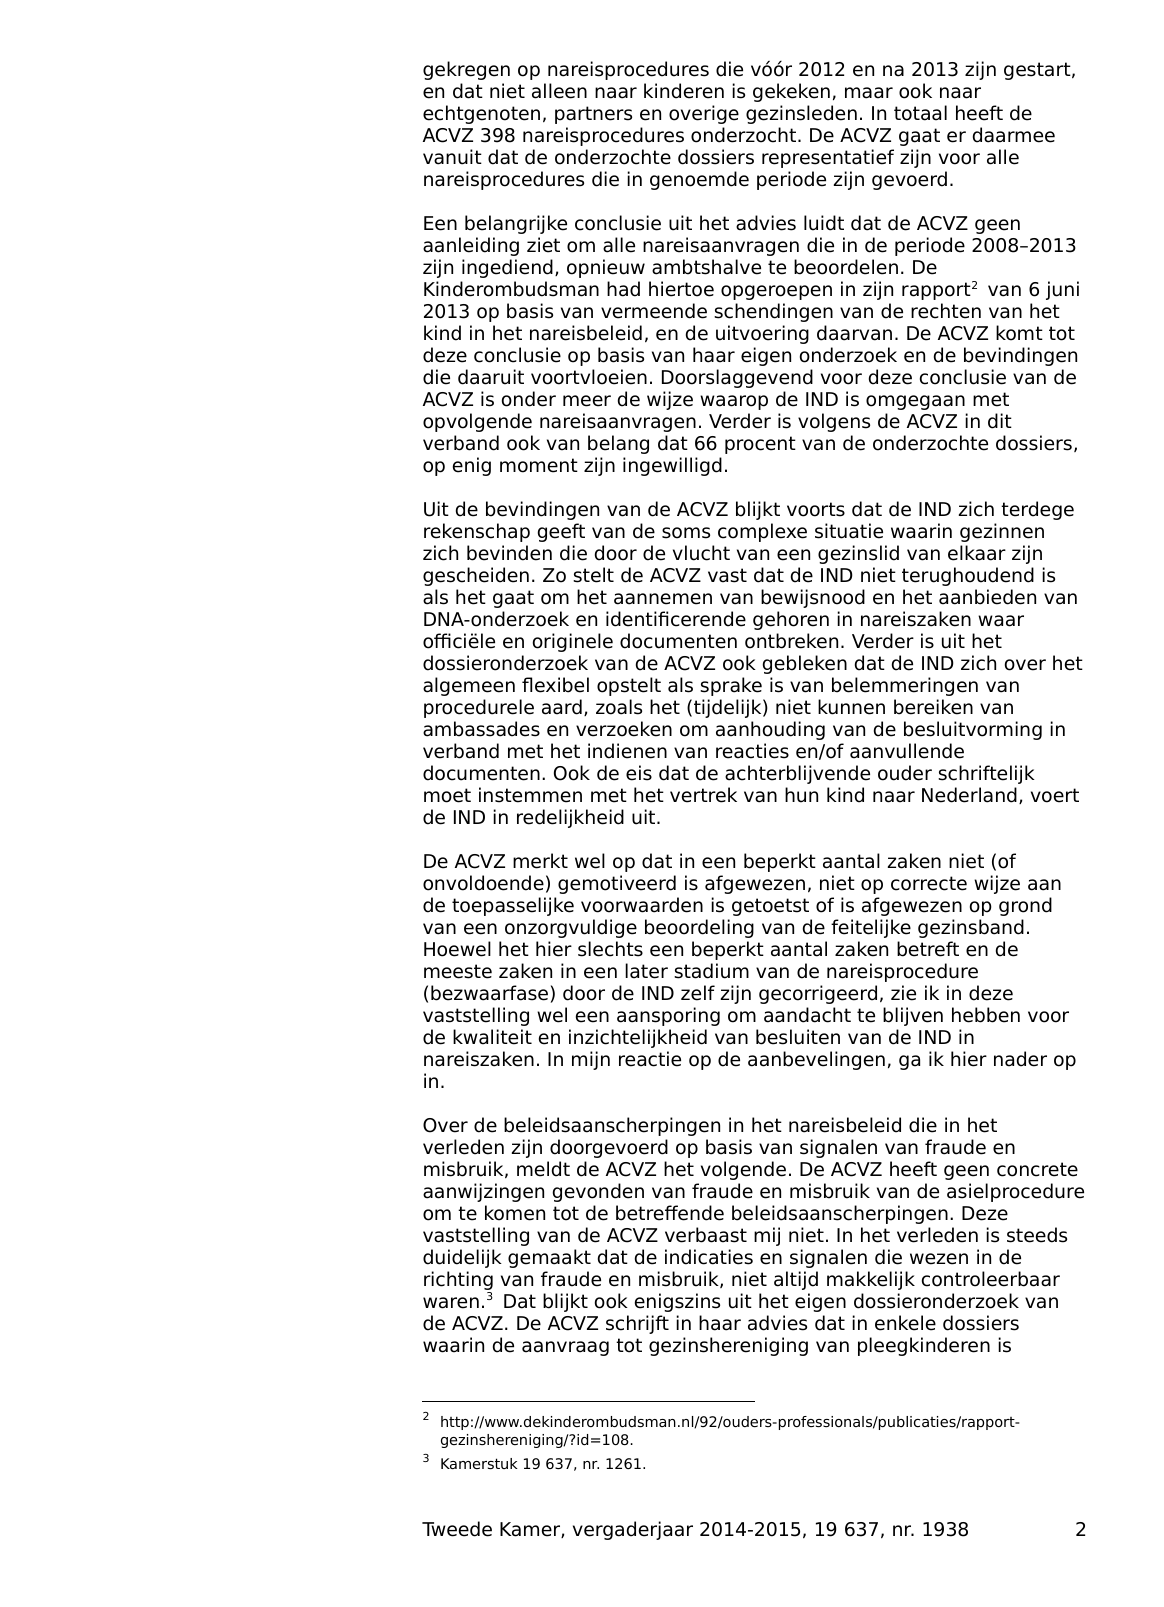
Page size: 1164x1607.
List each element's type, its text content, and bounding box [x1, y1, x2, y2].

text Uit de bevindingen van de ACVZ blijkt voorts dat de IND zich terdege rekenschap geeft van de soms complexe situatie waarin gezinnen zich bevinden die door de vlucht van een gezinslid van elkaar zijn gescheiden. Zo stelt de ACVZ vast dat de IND niet terughoudend is als het gaat om het aannemen van bewijsnood en het aanbieden van DNA-onderzoek en identificerende gehoren in nareiszaken waar officiële en originele documenten ontbreken. Verder is uit het dossieronderzoek van de ACVZ ook gebleken dat de IND zich over het algemeen flexibel opstelt als sprake is van belemmeringen van procedurele aard, zoals het (tijdelijk) niet kunnen bereiken van ambassades en verzoeken om aanhouding van de besluitvorming in verband met het indienen van reacties en/of aanvullende documenten. Ook de eis dat de achterblijvende ouder schriftelijk moet instemmen met het vertrek van hun kind naar Nederland, voert de IND in redelijkheid uit. [422, 499, 1087, 829]
text http://www.dekinderombudsman.nl/92/ouders-professionals/publicaties/rapport-gezinshereniging/?id=108. [422, 1410, 1087, 1449]
text Over de beleidsaanscherpingen in het nareisbeleid die in het verleden zijn doorgevoerd op basis van signalen van fraude en misbruik, meldt de ACVZ het volgende. De ACVZ heeft geen concrete aanwijzingen gevonden van fraude en misbruik van de asielprocedure om te komen tot de betreffende beleidsaanscherpingen. Deze vaststelling van de ACVZ verbaast mij niet. In het verleden is steeds duidelijk gemaakt dat de indicaties en signalen die wezen in de richting van fraude en misbruik, niet altijd makkelijk controleerbaar waren. Dat blijkt ook enigszins uit het eigen dossieronderzoek van de ACVZ. De ACVZ schrijft in haar advies dat in enkele dossiers waarin de aanvraag tot gezinshereniging van pleegkinderen is [422, 1115, 1087, 1357]
text De ACVZ merkt wel op dat in een beperkt aantal zaken niet (of onvoldoende) gemotiveerd is afgewezen, niet op correcte wijze aan de toepasselijke voorwaarden is getoetst of is afgewezen op grond van een onzorgvuldige beoordeling van de feitelijke gezinsband. Hoewel het hier slechts een beperkt aantal zaken betreft en de meeste zaken in een later stadium van de nareisprocedure (bezwaarfase) door de IND zelf zijn gecorrigeerd, zie ik in deze vaststelling wel een aansporing om aandacht te blijven hebben voor de kwaliteit en inzichtelijkheid van besluiten van de IND in nareiszaken. In mijn reactie op de aanbevelingen, ga ik hier nader op in. [422, 851, 1087, 1093]
text gekregen op nareisprocedures die vóór 2012 en na 2013 zijn gestart, en dat niet alleen naar kinderen is gekeken, maar ook naar echtgenoten, partners en overige gezinsleden. In totaal heeft de ACVZ 398 nareisprocedures onderzocht. De ACVZ gaat er daarmee vanuit dat de onderzochte dossiers representatief zijn voor alle nareisprocedures die in genoemde periode zijn gevoerd. [422, 59, 1087, 191]
text Een belangrijke conclusie uit het advies luidt dat de ACVZ geen aanleiding ziet om alle nareisaanvragen die in de periode 2008–2013 zijn ingediend, opnieuw ambtshalve te beoordelen. De Kinderombudsman had hiertoe opgeroepen in zijn rapport van 6 juni 2013 op basis van vermeende schendingen van de rechten van het kind in het nareisbeleid, en de uitvoering daarvan. De ACVZ komt tot deze conclusie op basis van haar eigen onderzoek en de bevindingen die daaruit voortvloeien. Doorslaggevend voor deze conclusie van de ACVZ is onder meer de wijze waarop de IND is omgegaan met opvolgende nareisaanvragen. Verder is volgens de ACVZ in dit verband ook van belang dat 66 procent van de onderzochte dossiers, op enig moment zijn ingewilligd. [422, 213, 1087, 477]
text Kamerstuk 19 637, nr. 1261. [422, 1452, 1087, 1474]
